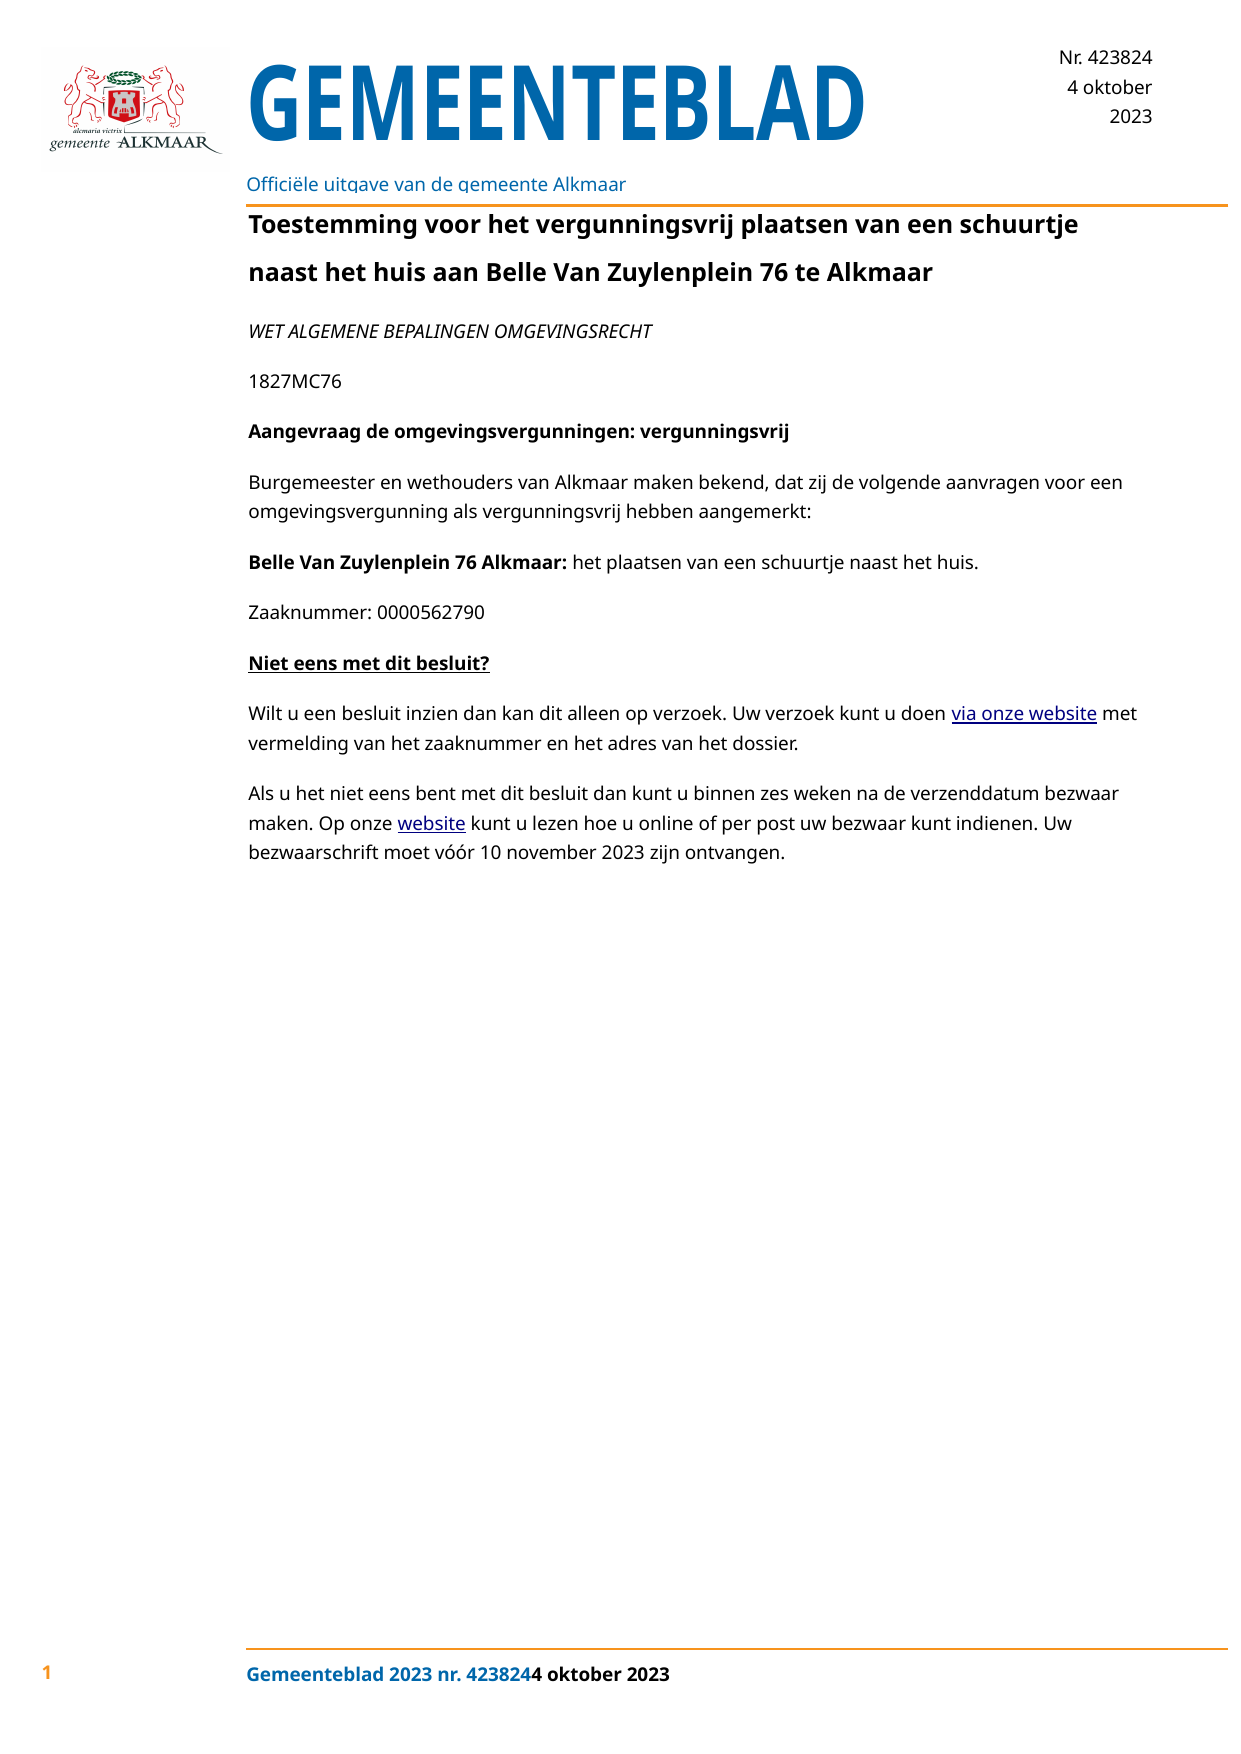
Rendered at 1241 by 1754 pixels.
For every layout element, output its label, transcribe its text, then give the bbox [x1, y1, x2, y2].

text Toestemming voor het vergunningsvrij plaatsen van een schuurtje naast het huis aan Belle Van Zuylenplein 76 te Alkmaar [248, 207, 1152, 288]
text Als u het niet eens bent met dit besluit dan kunt u binnen zes weken na de verzenddatum bezwaar maken. Op onze website kunt u lezen hoe u online of per post uw bezwaar kunt indienen. Uw bezwaarschrift moet vóór 10 november 2023 zijn ontvangen. [248, 780, 1152, 865]
text Niet eens met dit besluit? [248, 650, 1152, 676]
text 1827MC76 [248, 368, 1152, 394]
text Zaaknummer: 0000562790 [248, 599, 1152, 625]
text Belle Van Zuylenplein 76 Alkmaar: het plaatsen van een schuurtje naast het huis. [248, 549, 1152, 575]
text WET ALGEMENE BEPALINGEN OMGEVINGSRECHT [248, 318, 1152, 344]
text Burgemeester en wethouders van Alkmaar maken bekend, dat zij de volgende aanvragen voor een omgevingsvergunning als vergunningsvrij hebben aangemerkt: [248, 469, 1152, 524]
text Aangevraag de omgevingsvergunningen: vergunningsvrij [248, 419, 1152, 444]
text Wilt u een besluit inzien dan kan dit alleen op verzoek. Uw verzoek kunt u doen via onze website met vermelding van het zaaknummer en het adres van het dossier. [248, 700, 1152, 756]
picture [41, 47, 231, 172]
